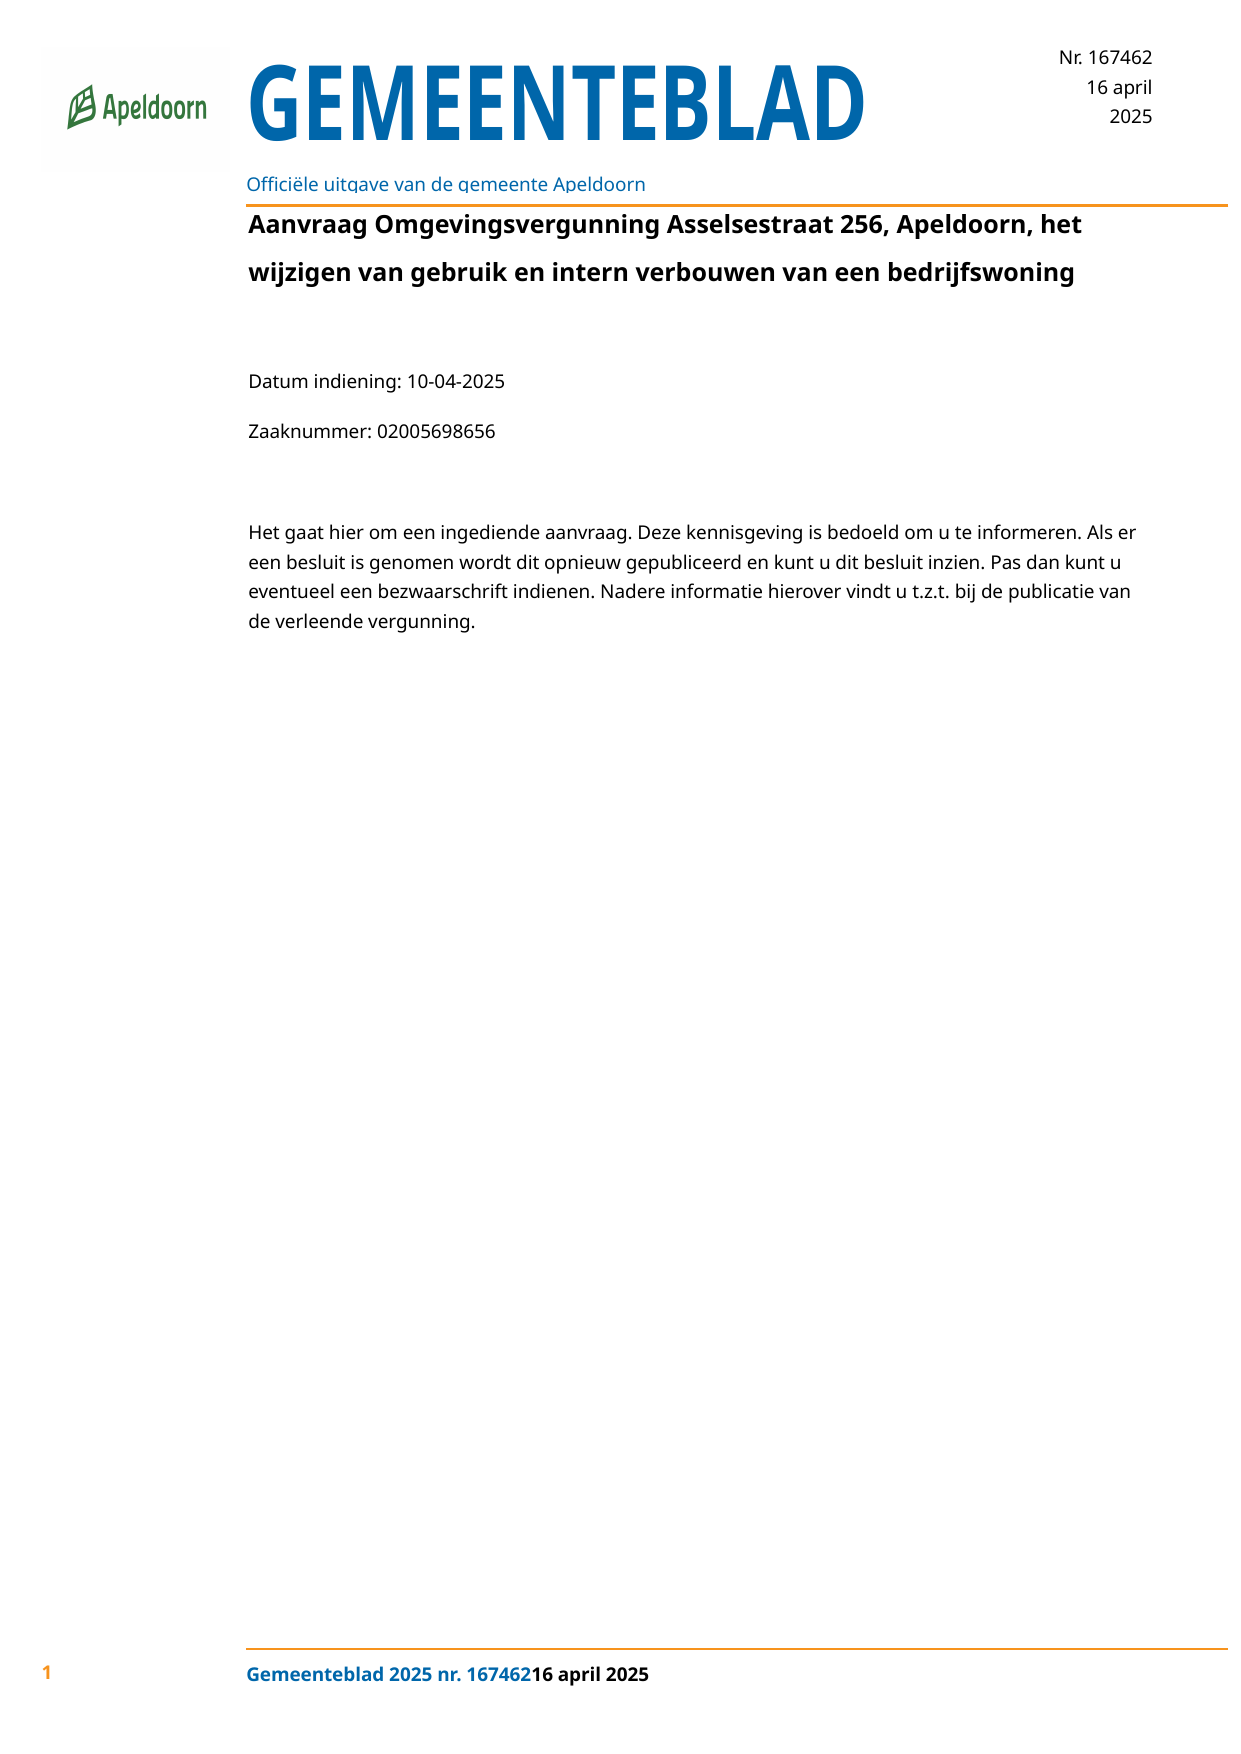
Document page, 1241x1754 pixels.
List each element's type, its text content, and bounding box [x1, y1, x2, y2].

text Het gaat hier om een ingediende aanvraag. Deze kennisgeving is bedoeld om u te informeren. Als er een besluit is genomen wordt dit opnieuw gepubliceerd en kunt u dit besluit inzien. Pas dan kunt u eventueel een bezwaarschrift indienen. Nadere informatie hierover vindt u t.z.t. bij de publicatie van de verleende vergunning. [248, 519, 1152, 634]
text Zaaknummer: 02005698656 [248, 419, 1152, 444]
text Datum indiening: 10-04-2025 [248, 368, 1152, 394]
picture [41, 47, 231, 172]
text Aanvraag Omgevingsvergunning Asselsestraat 256, Apeldoorn, het wijzigen van gebruik en intern verbouwen van een bedrijfswoning [248, 207, 1152, 288]
